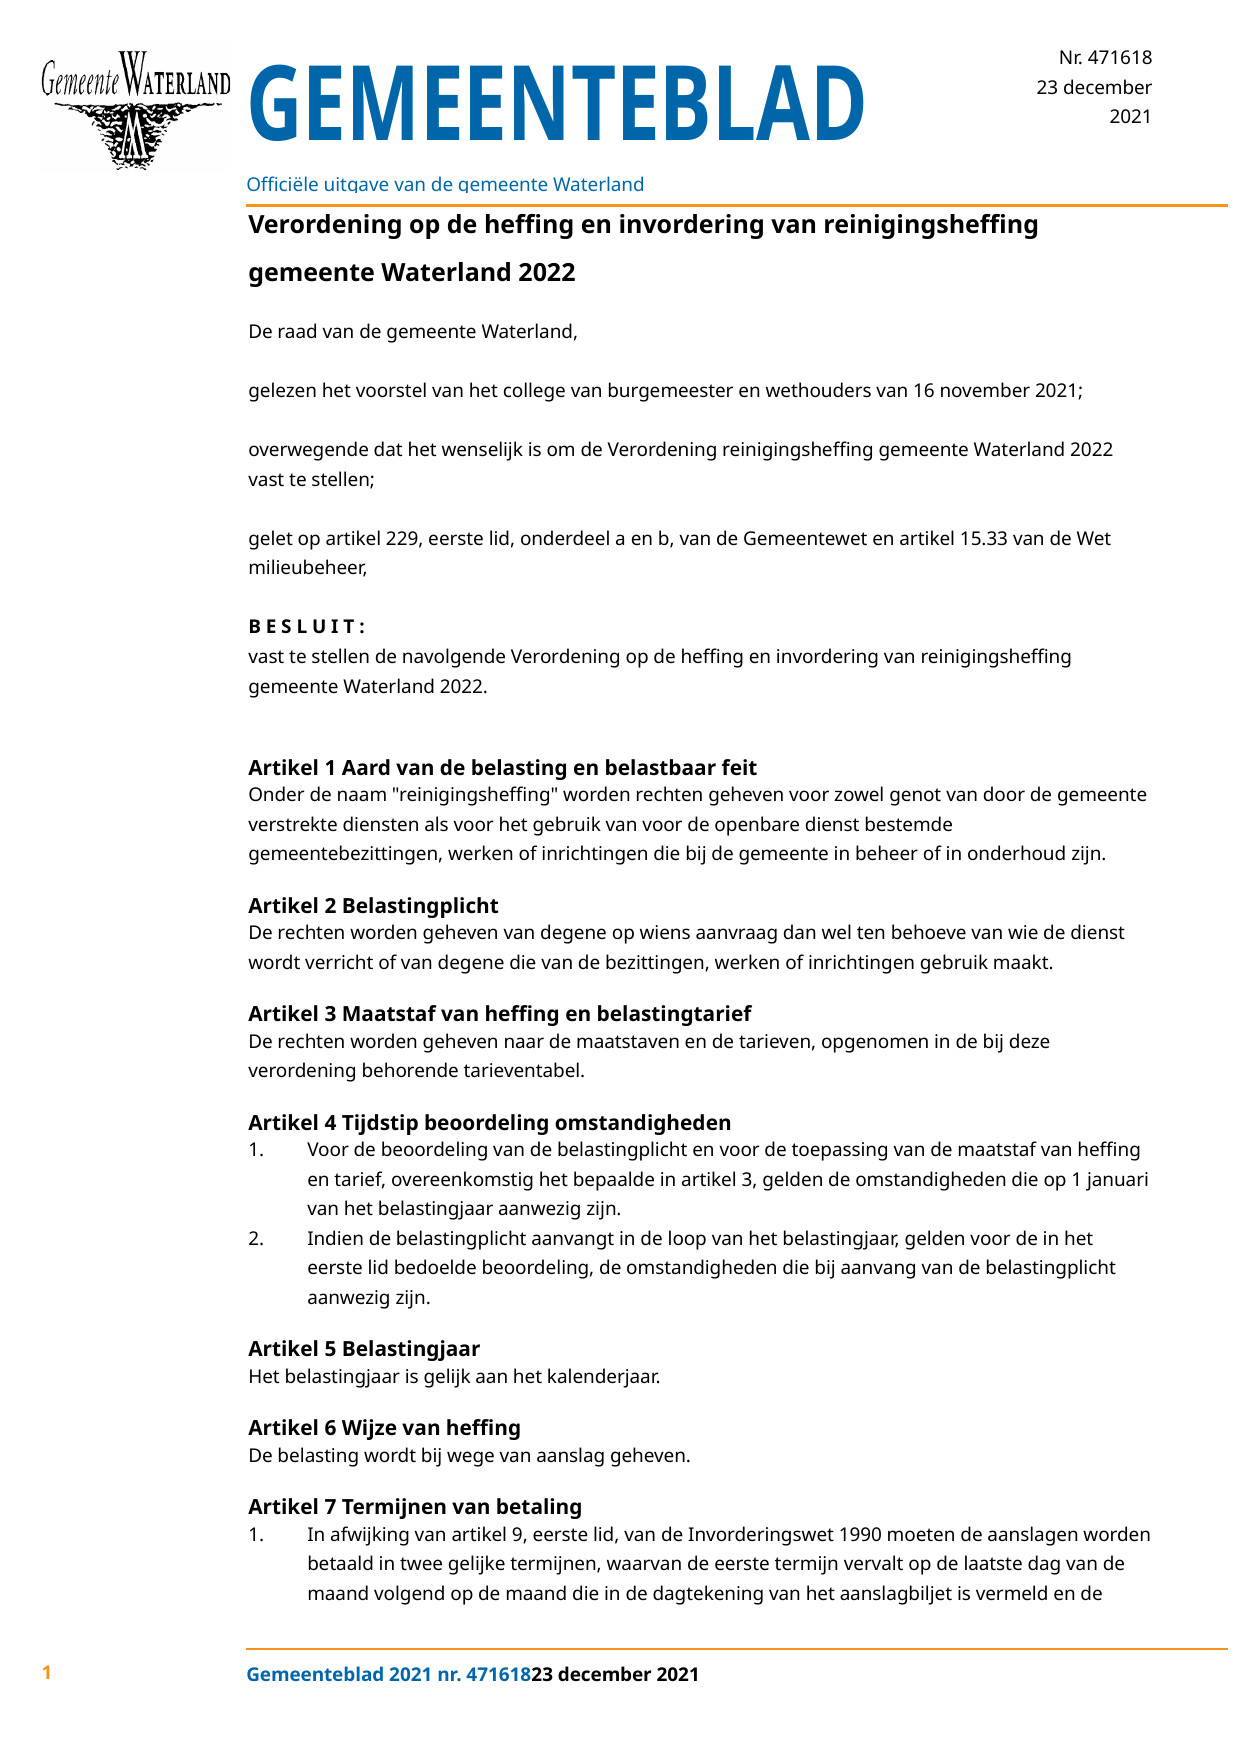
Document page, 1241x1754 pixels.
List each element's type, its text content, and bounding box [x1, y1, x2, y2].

text Het belastingjaar is gelijk aan het kalenderjaar. [248, 1363, 1152, 1389]
text Artikel 3 Maatstaf van heffing en belastingtarief [248, 999, 1152, 1028]
text Artikel 1 Aard van de belasting en belastbaar feit [248, 753, 1152, 781]
text Artikel 6 Wijze van heffing [248, 1413, 1152, 1442]
text De rechten worden geheven van degene op wiens aanvraag dan wel ten behoeve van wie de dienst wordt verricht of van degene die van de bezittingen, werken of inrichtingen gebruik maakt. [248, 919, 1152, 975]
text De rechten worden geheven naar de maatstaven en de tarieven, opgenomen in de bij deze verordening behorende tarieventabel. [248, 1028, 1152, 1083]
list Indien de belastingplicht aanvangt in de loop van het belastingjaar, gelden voor de in het eerste lid bedoelde beoordeling, de omstandigheden die bij aanvang van de belastingplicht aanwezig zijn. [248, 1225, 1152, 1310]
text vast te stellen de navolgende Verordening op de heffing en invordering van reinigingsheffing gemeente Waterland 2022. [248, 643, 1152, 699]
text Artikel 4 Tijdstip beoordeling omstandigheden [248, 1108, 1152, 1136]
list In afwijking van artikel 9, eerste lid, van de Invorderingswet 1990 moeten de aanslagen worden betaald in twee gelijke termijnen, waarvan de eerste termijn vervalt op de laatste dag van de maand volgend op de maand die in de dagtekening van het aanslagbiljet is vermeld en de [248, 1521, 1152, 1606]
text Verordening op de heffing en invordering van reinigingsheffing gemeente Waterland 2022 [248, 207, 1152, 288]
text gelezen het voorstel van het college van burgemeester en wethouders van 16 november 2021; [248, 377, 1152, 403]
text De belasting wordt bij wege van aanslag geheven. [248, 1442, 1152, 1468]
list Voor de beoordeling van de belastingplicht en voor de toepassing van de maatstaf van heffing en tarief, overeenkomstig het bepaalde in artikel 3, gelden de omstandigheden die op 1 januari van het belastingjaar aanwezig zijn. [248, 1136, 1152, 1221]
text overwegende dat het wenselijk is om de Verordening reinigingsheffing gemeente Waterland 2022 vast te stellen; [248, 436, 1152, 492]
text B E S L U I T : [248, 614, 1152, 639]
text Artikel 2 Belastingplicht [248, 891, 1152, 919]
text Artikel 5 Belastingjaar [248, 1334, 1152, 1363]
text Artikel 7 Termijnen van betaling [248, 1492, 1152, 1521]
picture [41, 47, 231, 172]
text Onder de naam "reinigingsheffing" worden rechten geheven voor zowel genot van door de gemeente verstrekte diensten als voor het gebruik van voor de openbare dienst bestemde gemeentebezittingen, werken of inrichtingen die bij de gemeente in beheer of in onderhoud zijn. [248, 781, 1152, 866]
text gelet op artikel 229, eerste lid, onderdeel a en b, van de Gemeentewet en artikel 15.33 van de Wet milieubeheer, [248, 525, 1152, 580]
text De raad van de gemeente Waterland, [248, 318, 1152, 344]
